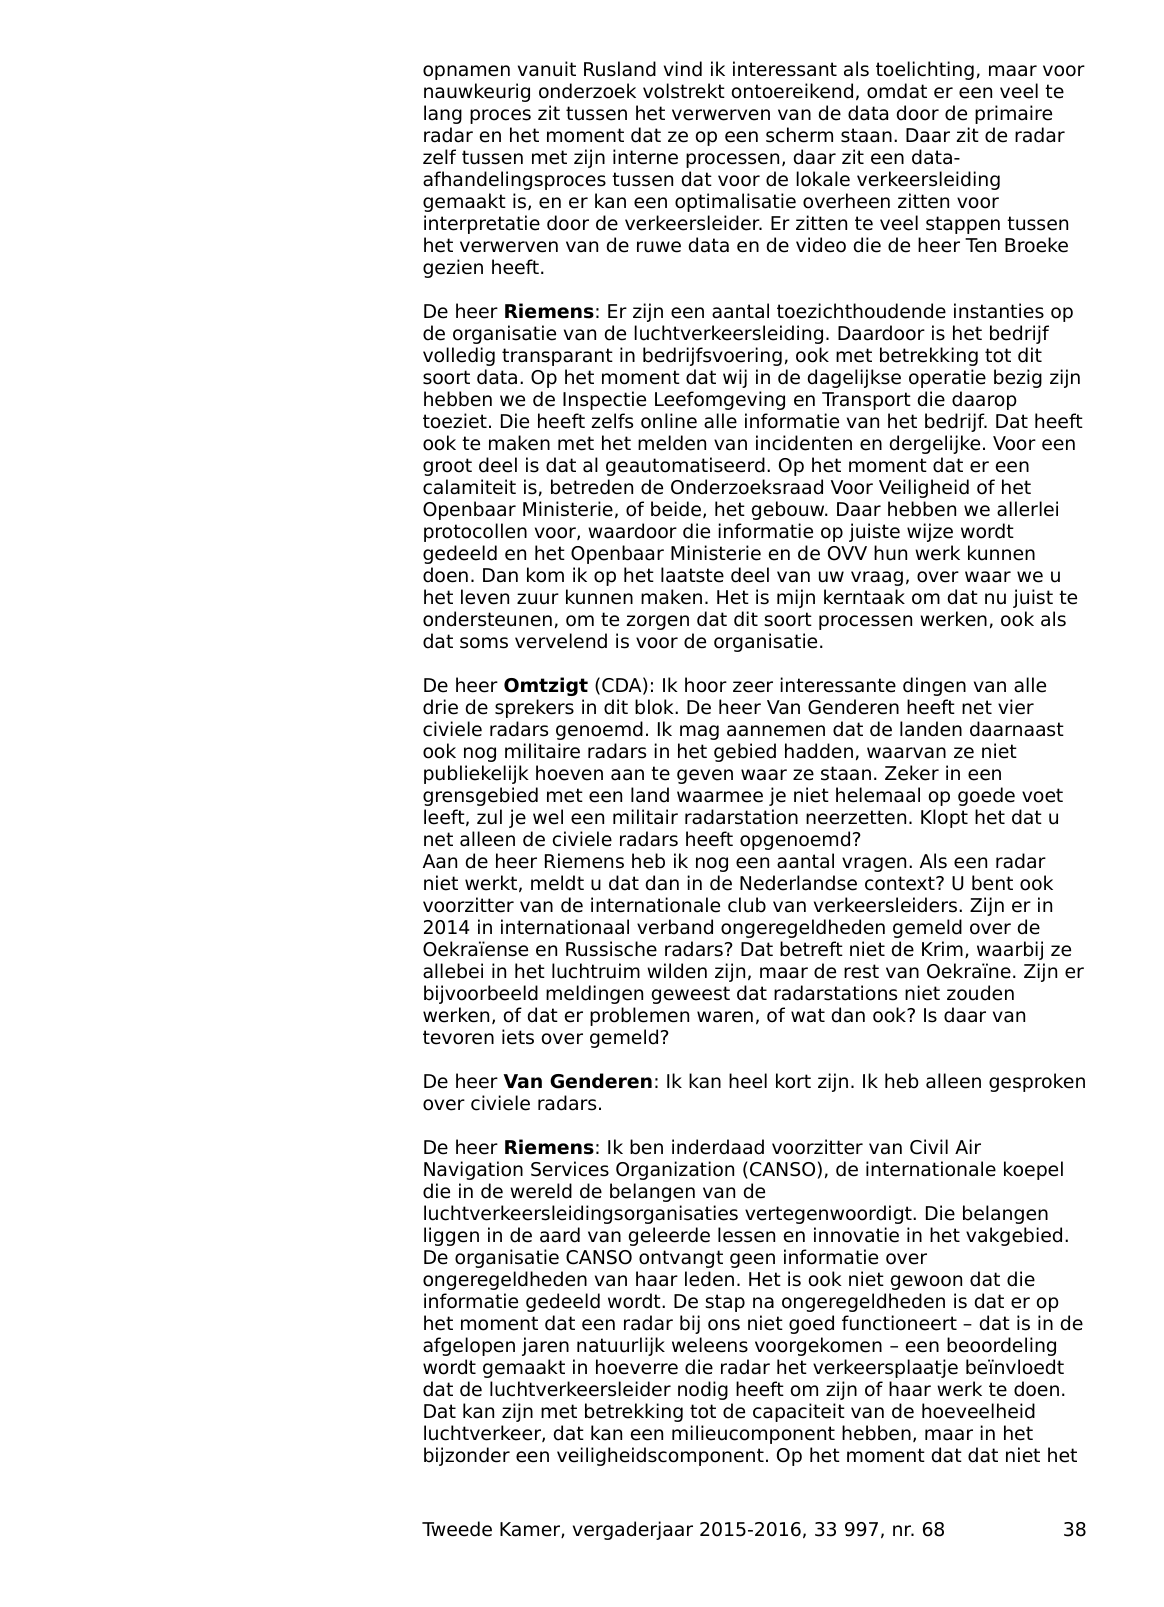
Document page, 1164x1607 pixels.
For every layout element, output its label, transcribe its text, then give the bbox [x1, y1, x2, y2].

text Aan de heer Riemens heb ik nog een aantal vragen. Als een radar niet werkt, meldt u dat dan in de Nederlandse context? U bent ook voorzitter van de internationale club van verkeersleiders. Zijn er in 2014 in internationaal verband ongeregeldheden gemeld over de Oekraïense en Russische radars? Dat betreft niet de Krim, waarbij ze allebei in het luchtruim wilden zijn, maar de rest van Oekraïne. Zijn er bijvoorbeeld meldingen geweest dat radarstations niet zouden werken, of dat er problemen waren, of wat dan ook? Is daar van tevoren iets over gemeld? [422, 851, 1087, 1048]
text De heer Omtzigt (CDA): Ik hoor zeer interessante dingen van alle drie de sprekers in dit blok. De heer Van Genderen heeft net vier civiele radars genoemd. Ik mag aannemen dat de landen daarnaast ook nog militaire radars in het gebied hadden, waarvan ze niet publiekelijk hoeven aan te geven waar ze staan. Zeker in een grensgebied met een land waarmee je niet helemaal op goede voet leeft, zul je wel een militair radarstation neerzetten. Klopt het dat u net alleen de civiele radars heeft opgenoemd? [422, 675, 1087, 851]
text De organisatie CANSO ontvangt geen informatie over ongeregeldheden van haar leden. Het is ook niet gewoon dat die informatie gedeeld wordt. De stap na ongeregeldheden is dat er op het moment dat een radar bij ons niet goed functioneert – dat is in de afgelopen jaren natuurlijk weleens voorgekomen – een beoordeling wordt gemaakt in hoeverre die radar het verkeersplaatje beïnvloedt dat de luchtverkeersleider nodig heeft om zijn of haar werk te doen. Dat kan zijn met betrekking tot de capaciteit van de hoeveelheid luchtverkeer, dat kan een milieucomponent hebben, maar in het bijzonder een veiligheidscomponent. Op het moment dat dat niet het [422, 1247, 1087, 1467]
text opnamen vanuit Rusland vind ik interessant als toelichting, maar voor nauwkeurig onderzoek volstrekt ontoereikend, omdat er een veel te lang proces zit tussen het verwerven van de data door de primaire radar en het moment dat ze op een scherm staan. Daar zit de radar zelf tussen met zijn interne processen, daar zit een data-afhandelingsproces tussen dat voor de lokale verkeersleiding gemaakt is, en er kan een optimalisatie overheen zitten voor interpretatie door de verkeersleider. Er zitten te veel stappen tussen het verwerven van de ruwe data en de video die de heer Ten Broeke gezien heeft. [422, 59, 1087, 279]
text De heer Riemens: Er zijn een aantal toezichthoudende instanties op de organisatie van de luchtverkeersleiding. Daardoor is het bedrijf volledig transparant in bedrijfsvoering, ook met betrekking tot dit soort data. Op het moment dat wij in de dagelijkse operatie bezig zijn hebben we de Inspectie Leefomgeving en Transport die daarop toeziet. Die heeft zelfs online alle informatie van het bedrijf. Dat heeft ook te maken met het melden van incidenten en dergelijke. Voor een groot deel is dat al geautomatiseerd. Op het moment dat er een calamiteit is, betreden de Onderzoeksraad Voor Veiligheid of het Openbaar Ministerie, of beide, het gebouw. Daar hebben we allerlei protocollen voor, waardoor die informatie op juiste wijze wordt gedeeld en het Openbaar Ministerie en de OVV hun werk kunnen doen. Dan kom ik op het laatste deel van uw vraag, over waar we u het leven zuur kunnen maken. Het is mijn kerntaak om dat nu juist te ondersteunen, om te zorgen dat dit soort processen werken, ook als dat soms vervelend is voor de organisatie. [422, 301, 1087, 653]
text De heer Van Genderen: Ik kan heel kort zijn. Ik heb alleen gesproken over civiele radars. [422, 1071, 1087, 1115]
text De heer Riemens: Ik ben inderdaad voorzitter van Civil Air Navigation Services Organization (CANSO), de internationale koepel die in de wereld de belangen van de luchtverkeersleidingsorganisaties vertegenwoordigt. Die belangen liggen in de aard van geleerde lessen en innovatie in het vakgebied. [422, 1137, 1087, 1247]
